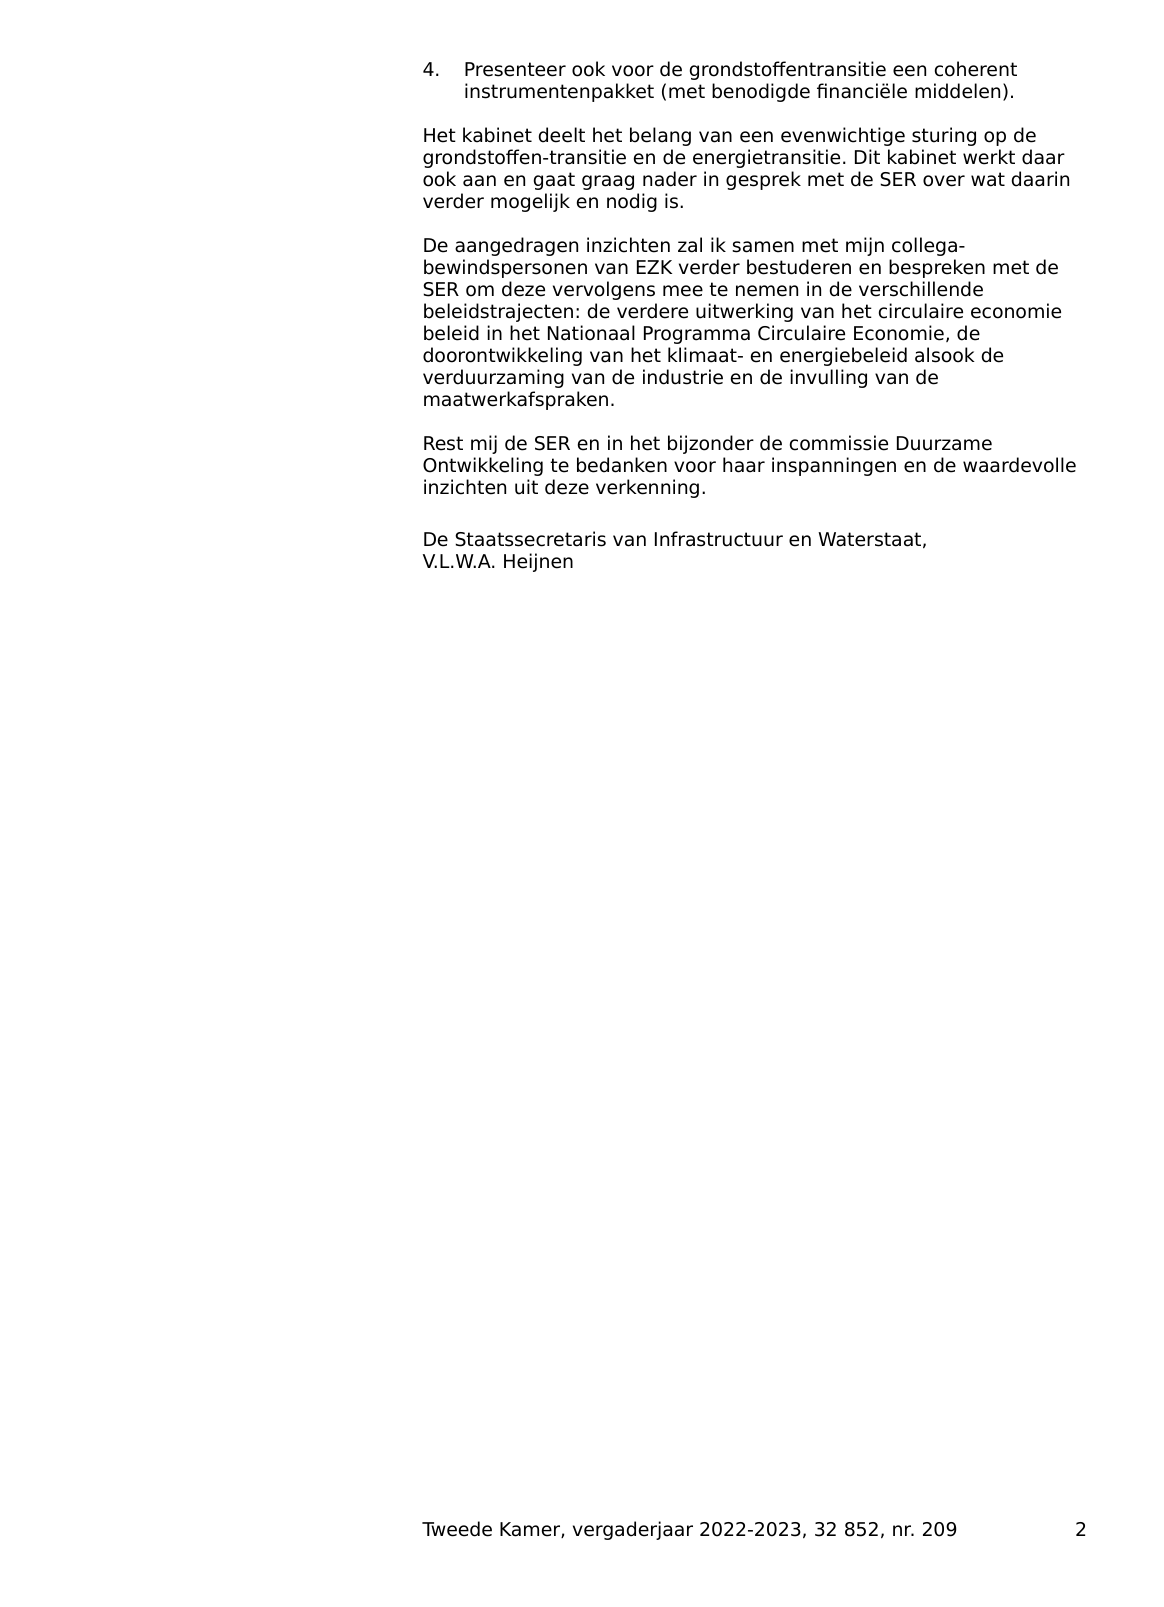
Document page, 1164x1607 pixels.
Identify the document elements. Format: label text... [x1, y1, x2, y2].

text Het kabinet deelt het belang van een evenwichtige sturing op de grondstoffen-transitie en de energietransitie. Dit kabinet werkt daar ook aan en gaat graag nader in gesprek met de SER over wat daarin verder mogelijk en nodig is. [422, 125, 1087, 213]
text De Staatssecretaris van Infrastructuur en Waterstaat, V.L.W.A. Heijnen [422, 529, 1087, 573]
text 4. Presenteer ook voor de grondstoffentransitie een coherent instrumentenpakket (met benodigde financiële middelen). [422, 59, 1087, 103]
text Rest mij de SER en in het bijzonder de commissie Duurzame Ontwikkeling te bedanken voor haar inspanningen en de waardevolle inzichten uit deze verkenning. [422, 433, 1087, 499]
text De aangedragen inzichten zal ik samen met mijn collega-bewindspersonen van EZK verder bestuderen en bespreken met de SER om deze vervolgens mee te nemen in de verschillende beleidstrajecten: de verdere uitwerking van het circulaire economie beleid in het Nationaal Programma Circulaire Economie, de doorontwikkeling van het klimaat- en energiebeleid alsook de verduurzaming van de industrie en de invulling van de maatwerkafspraken. [422, 235, 1087, 411]
